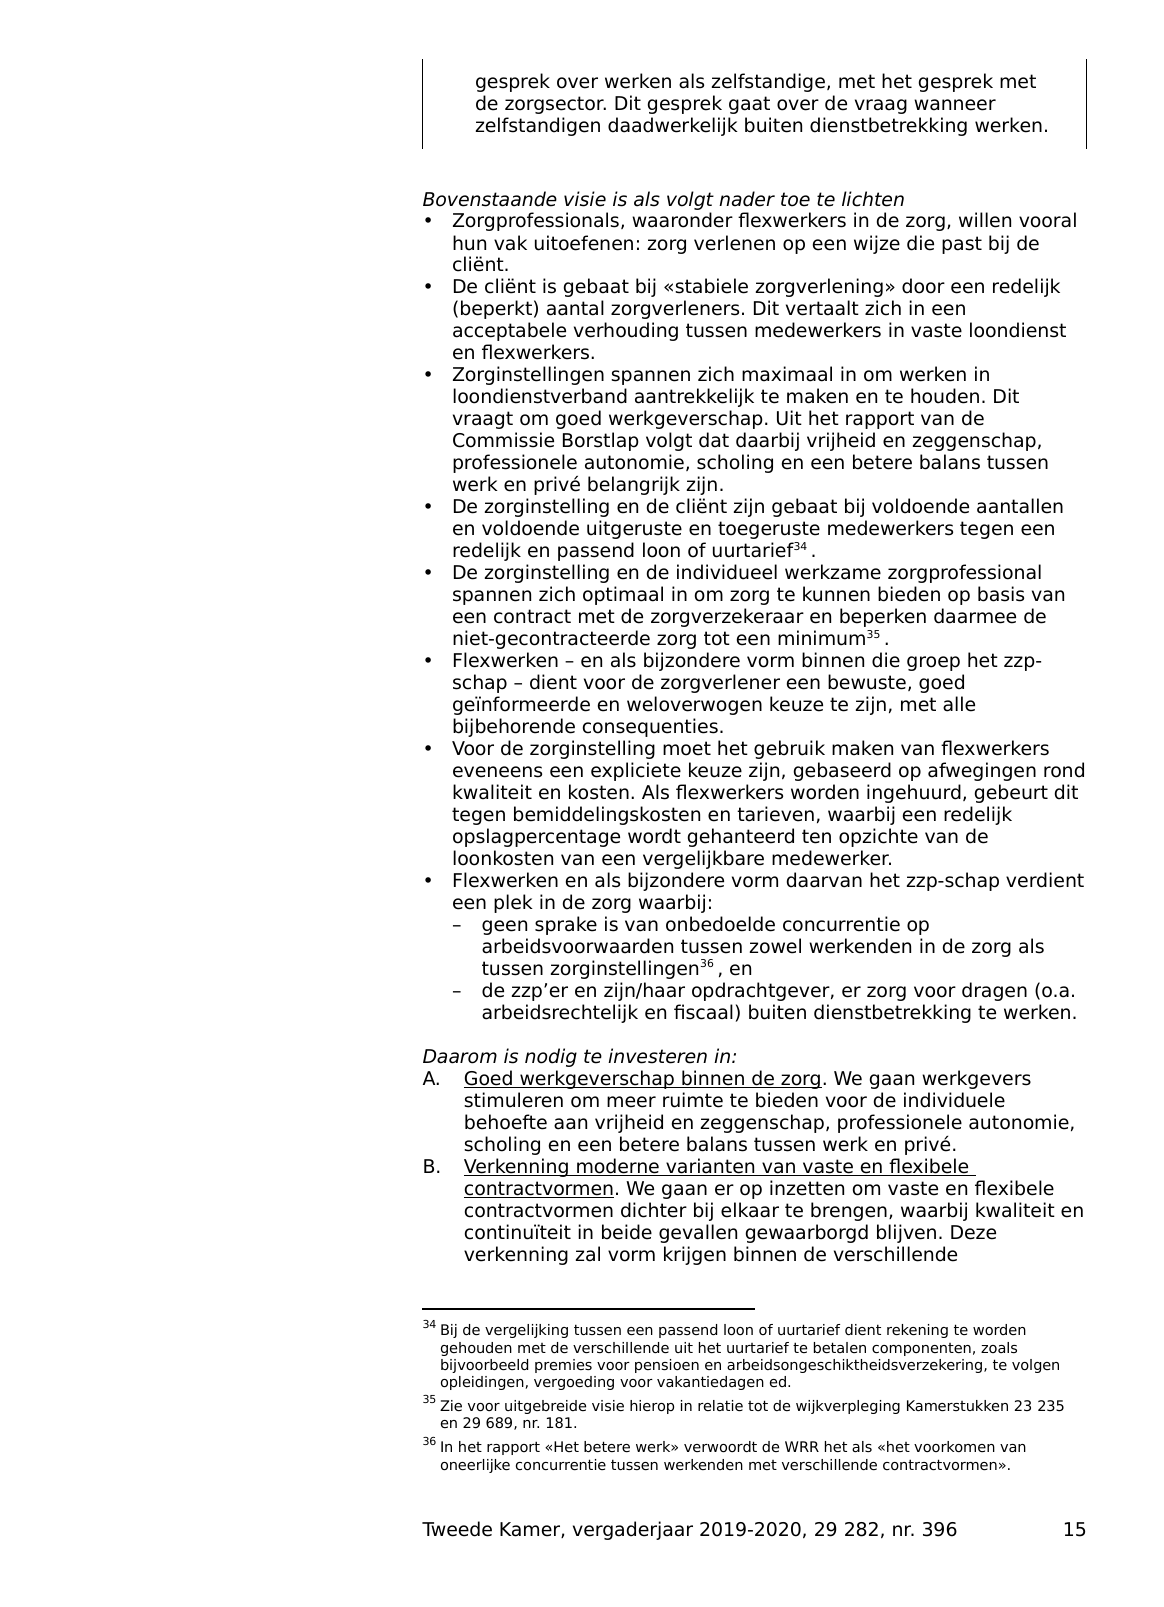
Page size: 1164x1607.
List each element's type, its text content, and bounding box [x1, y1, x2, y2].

text • De cliënt is gebaat bij «stabiele zorgverlening» door een redelijk (beperkt) aantal zorgverleners. Dit vertaalt zich in een acceptabele verhouding tussen medewerkers in vaste loondienst en flexwerkers. [422, 276, 1087, 364]
text Daarom is nodig te investeren in: [422, 1046, 1087, 1068]
table_header gesprek over werken als zelfstandige, met het gesprek met de zorgsector. Dit gesprek gaat over de vraag wanneer zelfstandigen daadwerkelijk buiten dienstbetrekking werken. [423, 59, 1086, 148]
text Zie voor uitgebreide visie hierop in relatie tot de wijkverpleging Kamerstukken 23 235 en 29 689, nr. 181. [422, 1393, 1087, 1432]
text B. Verkenning moderne varianten van vaste en flexibele contractvormen. We gaan er op inzetten om vaste en flexibele contractvormen dichter bij elkaar te brengen, waarbij kwaliteit en continuïteit in beide gevallen gewaarborgd blijven. Deze verkenning zal vorm krijgen binnen de verschillende [422, 1156, 1087, 1266]
text In het rapport «Het betere werk» verwoordt de WRR het als «het voorkomen van oneerlijke concurrentie tussen werkenden met verschillende contractvormen». [422, 1435, 1087, 1474]
text • Zorginstellingen spannen zich maximaal in om werken in loondienstverband aantrekkelijk te maken en te houden. Dit vraagt om goed werkgeverschap. Uit het rapport van de Commissie Borstlap volgt dat daarbij vrijheid en zeggenschap, professionele autonomie, scholing en een betere balans tussen werk en privé belangrijk zijn. [422, 364, 1087, 496]
text • De zorginstelling en de cliënt zijn gebaat bij voldoende aantallen en voldoende uitgeruste en toegeruste medewerkers tegen een redelijk en passend loon of uurtarief. [422, 496, 1087, 562]
text • Flexwerken – en als bijzondere vorm binnen die groep het zzp-schap – dient voor de zorgverlener een bewuste, goed geïnformeerde en weloverwogen keuze te zijn, met alle bijbehorende consequenties. [422, 650, 1087, 738]
text • Zorgprofessionals, waaronder flexwerkers in de zorg, willen vooral hun vak uitoefenen: zorg verlenen op een wijze die past bij de cliënt. [422, 210, 1087, 276]
text • Voor de zorginstelling moet het gebruik maken van flexwerkers eveneens een expliciete keuze zijn, gebaseerd op afwegingen rond kwaliteit en kosten. Als flexwerkers worden ingehuurd, gebeurt dit tegen bemiddelingskosten en tarieven, waarbij een redelijk opslagpercentage wordt gehanteerd ten opzichte van de loonkosten van een vergelijkbare medewerker. [422, 738, 1087, 870]
text Bij de vergelijking tussen een passend loon of uurtarief dient rekening te worden gehouden met de verschillende uit het uurtarief te betalen componenten, zoals bijvoorbeeld premies voor pensioen en arbeidsongeschiktheidsverzekering, te volgen opleidingen, vergoeding voor vakantiedagen ed. [422, 1318, 1087, 1391]
text • De zorginstelling en de individueel werkzame zorgprofessional spannen zich optimaal in om zorg te kunnen bieden op basis van een contract met de zorgverzekeraar en beperken daarmee de niet-gecontracteerde zorg tot een minimum. [422, 562, 1087, 650]
text – de zzp’er en zijn/haar opdrachtgever, er zorg voor dragen (o.a. arbeidsrechtelijk en fiscaal) buiten dienstbetrekking te werken. [452, 980, 1087, 1024]
subtitle Bovenstaande visie is als volgt nader toe te lichten [422, 188, 1087, 210]
text A. Goed werkgeverschap binnen de zorg. We gaan werkgevers stimuleren om meer ruimte te bieden voor de individuele behoefte aan vrijheid en zeggenschap, professionele autonomie, scholing en een betere balans tussen werk en privé. [422, 1068, 1087, 1156]
text – geen sprake is van onbedoelde concurrentie op arbeidsvoorwaarden tussen zowel werkenden in de zorg als tussen zorginstellingen, en [452, 914, 1087, 980]
text • Flexwerken en als bijzondere vorm daarvan het zzp-schap verdient een plek in de zorg waarbij: [422, 870, 1087, 914]
